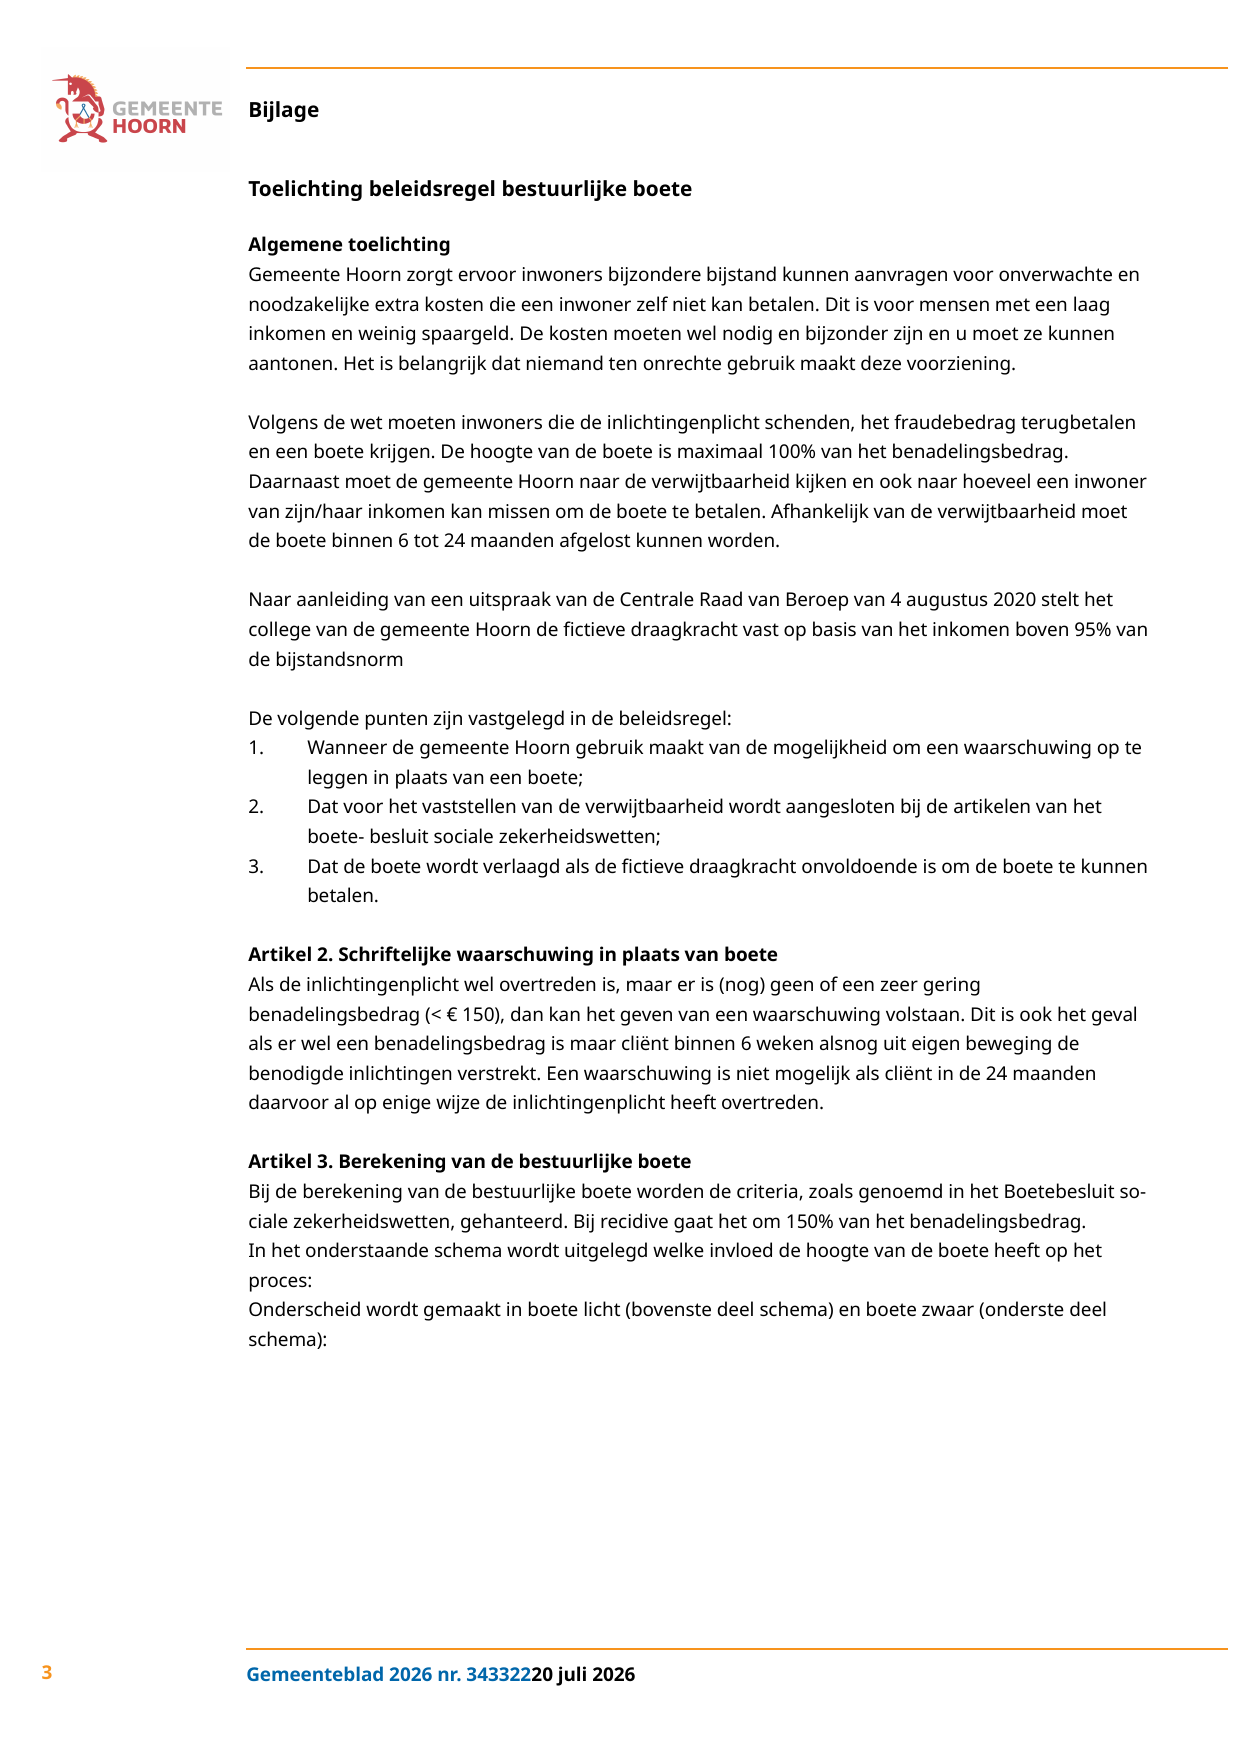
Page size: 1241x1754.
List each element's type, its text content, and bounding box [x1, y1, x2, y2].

text Algemene toelichting [248, 232, 1152, 257]
list Dat voor het vaststellen van de verwijtbaarheid wordt aangesloten bij de artikelen van het boete- besluit sociale zekerheidswetten; [248, 794, 1152, 849]
text Bijlage [248, 95, 1152, 123]
text Volgens de wet moeten inwoners die de inlichtingenplicht schenden, het fraudebedrag terugbetalen en een boete krijgen. De hoogte van de boete is maximaal 100% van het benadelingsbedrag. Daarnaast moet de gemeente Hoorn naar de verwijtbaarheid kijken en ook naar hoeveel een inwoner van zijn/haar inkomen kan missen om de boete te betalen. Afhankelijk van de verwijtbaarheid moet de boete binnen 6 tot 24 maanden afgelost kunnen worden. [248, 409, 1152, 553]
text Naar aanleiding van een uitspraak van de Centrale Raad van Beroep van 4 augustus 2020 stelt het college van de gemeente Hoorn de fictieve draagkracht vast op basis van het inkomen boven 95% van de bijstandsnorm [248, 587, 1152, 672]
text In het onderstaande schema wordt uitgelegd welke invloed de hoogte van de boete heeft op het proces: [248, 1237, 1152, 1293]
text Als de inlichtingenplicht wel overtreden is, maar er is (nog) geen of een zeer gering benadelingsbedrag (< € 150), dan kan het geven van een waarschuwing volstaan. Dit is ook het geval als er wel een benadelingsbedrag is maar cliënt binnen 6 weken alsnog uit eigen beweging de benodigde inlichtingen verstrekt. Een waarschuwing is niet mogelijk als cliënt in de 24 maanden daarvoor al op enige wijze de inlichtingenplicht heeft overtreden. [248, 971, 1152, 1115]
list Dat de boete wordt verlaagd als de fictieve draagkracht onvoldoende is om de boete te kunnen betalen. [248, 853, 1152, 908]
text Toelichting beleidsregel bestuurlijke boete [248, 174, 1152, 202]
text Onderscheid wordt gemaakt in boete licht (bovenste deel schema) en boete zwaar (onderste deel schema): [248, 1297, 1152, 1352]
text Artikel 3. Berekening van de bestuurlijke boete [248, 1149, 1152, 1174]
text Gemeente Hoorn zorgt ervoor inwoners bijzondere bijstand kunnen aanvragen voor onverwachte en noodzakelijke extra kosten die een inwoner zelf niet kan betalen. Dit is voor mensen met een laag inkomen en weinig spaargeld. De kosten moeten wel nodig en bijzonder zijn en u moet ze kunnen aantonen. Het is belangrijk dat niemand ten onrechte gebruik maakt deze voorziening. [248, 261, 1152, 376]
picture [41, 47, 231, 172]
list Wanneer de gemeente Hoorn gebruik maakt van de mogelijkheid om een waarschuwing op te leggen in plaats van een boete; [248, 734, 1152, 790]
text Bij de berekening van de bestuurlijke boete worden de criteria, zoals genoemd in het Boetebesluit so- ciale zekerheidswetten, gehanteerd. Bij recidive gaat het om 150% van het benadelingsbedrag. [248, 1178, 1152, 1234]
text De volgende punten zijn vastgelegd in de beleidsregel: [248, 705, 1152, 731]
text Artikel 2. Schriftelijke waarschuwing in plaats van boete [248, 942, 1152, 967]
